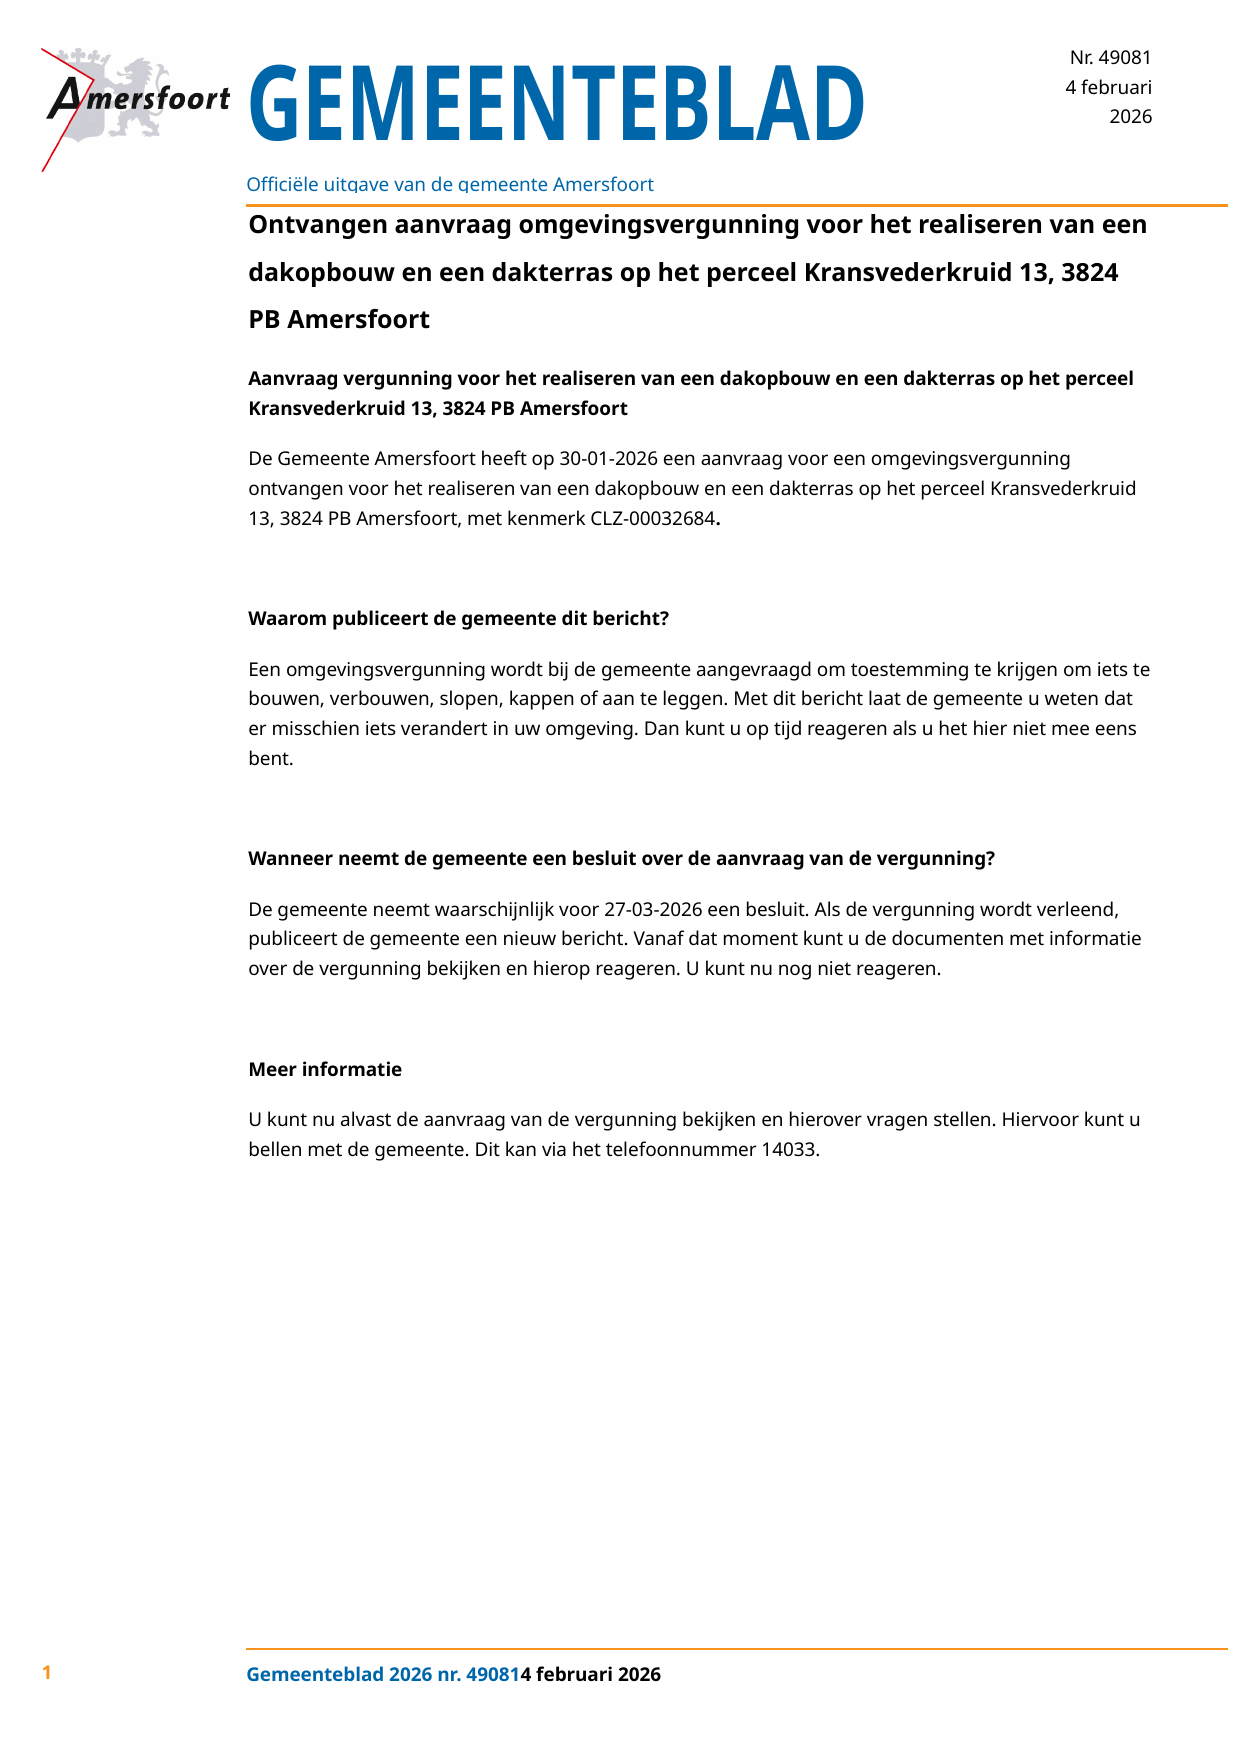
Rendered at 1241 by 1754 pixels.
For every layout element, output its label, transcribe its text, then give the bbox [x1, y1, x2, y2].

text Aanvraag vergunning voor het realiseren van een dakopbouw en een dakterras op het perceel Kransvederkruid 13, 3824 PB Amersfoort [248, 366, 1152, 421]
text Waarom publiceert de gemeente dit bericht? [248, 606, 1152, 631]
text Ontvangen aanvraag omgevingsvergunning voor het realiseren van een dakopbouw en een dakterras op het perceel Kransvederkruid 13, 3824 PB Amersfoort [248, 207, 1152, 336]
text Wanneer neemt de gemeente een besluit over de aanvraag van de vergunning? [248, 846, 1152, 871]
text De gemeente neemt waarschijnlijk voor 27-03-2026 een besluit. Als de vergunning wordt verleend, publiceert de gemeente een nieuw bericht. Vanaf dat moment kunt u de documenten met informatie over de vergunning bekijken en hierop reageren. U kunt nu nog niet reageren. [248, 896, 1152, 981]
text Een omgevingsvergunning wordt bij de gemeente aangevraagd om toestemming te krijgen om iets te bouwen, verbouwen, slopen, kappen of aan te leggen. Met dit bericht laat de gemeente u weten dat er misschien iets verandert in uw omgeving. Dan kunt u op tijd reageren als u het hier niet mee eens bent. [248, 656, 1152, 770]
picture [41, 47, 231, 172]
text De Gemeente Amersfoort heeft op 30-01-2026 een aanvraag voor een omgevingsvergunning ontvangen voor het realiseren van een dakopbouw en een dakterras op het perceel Kransvederkruid 13, 3824 PB Amersfoort, met kenmerk CLZ-00032684. [248, 446, 1152, 530]
text Meer informatie [248, 1056, 1152, 1082]
text U kunt nu alvast de aanvraag van de vergunning bekijken en hierover vragen stellen. Hiervoor kunt u bellen met de gemeente. Dit kan via het telefoonnummer 14033. [248, 1106, 1152, 1162]
